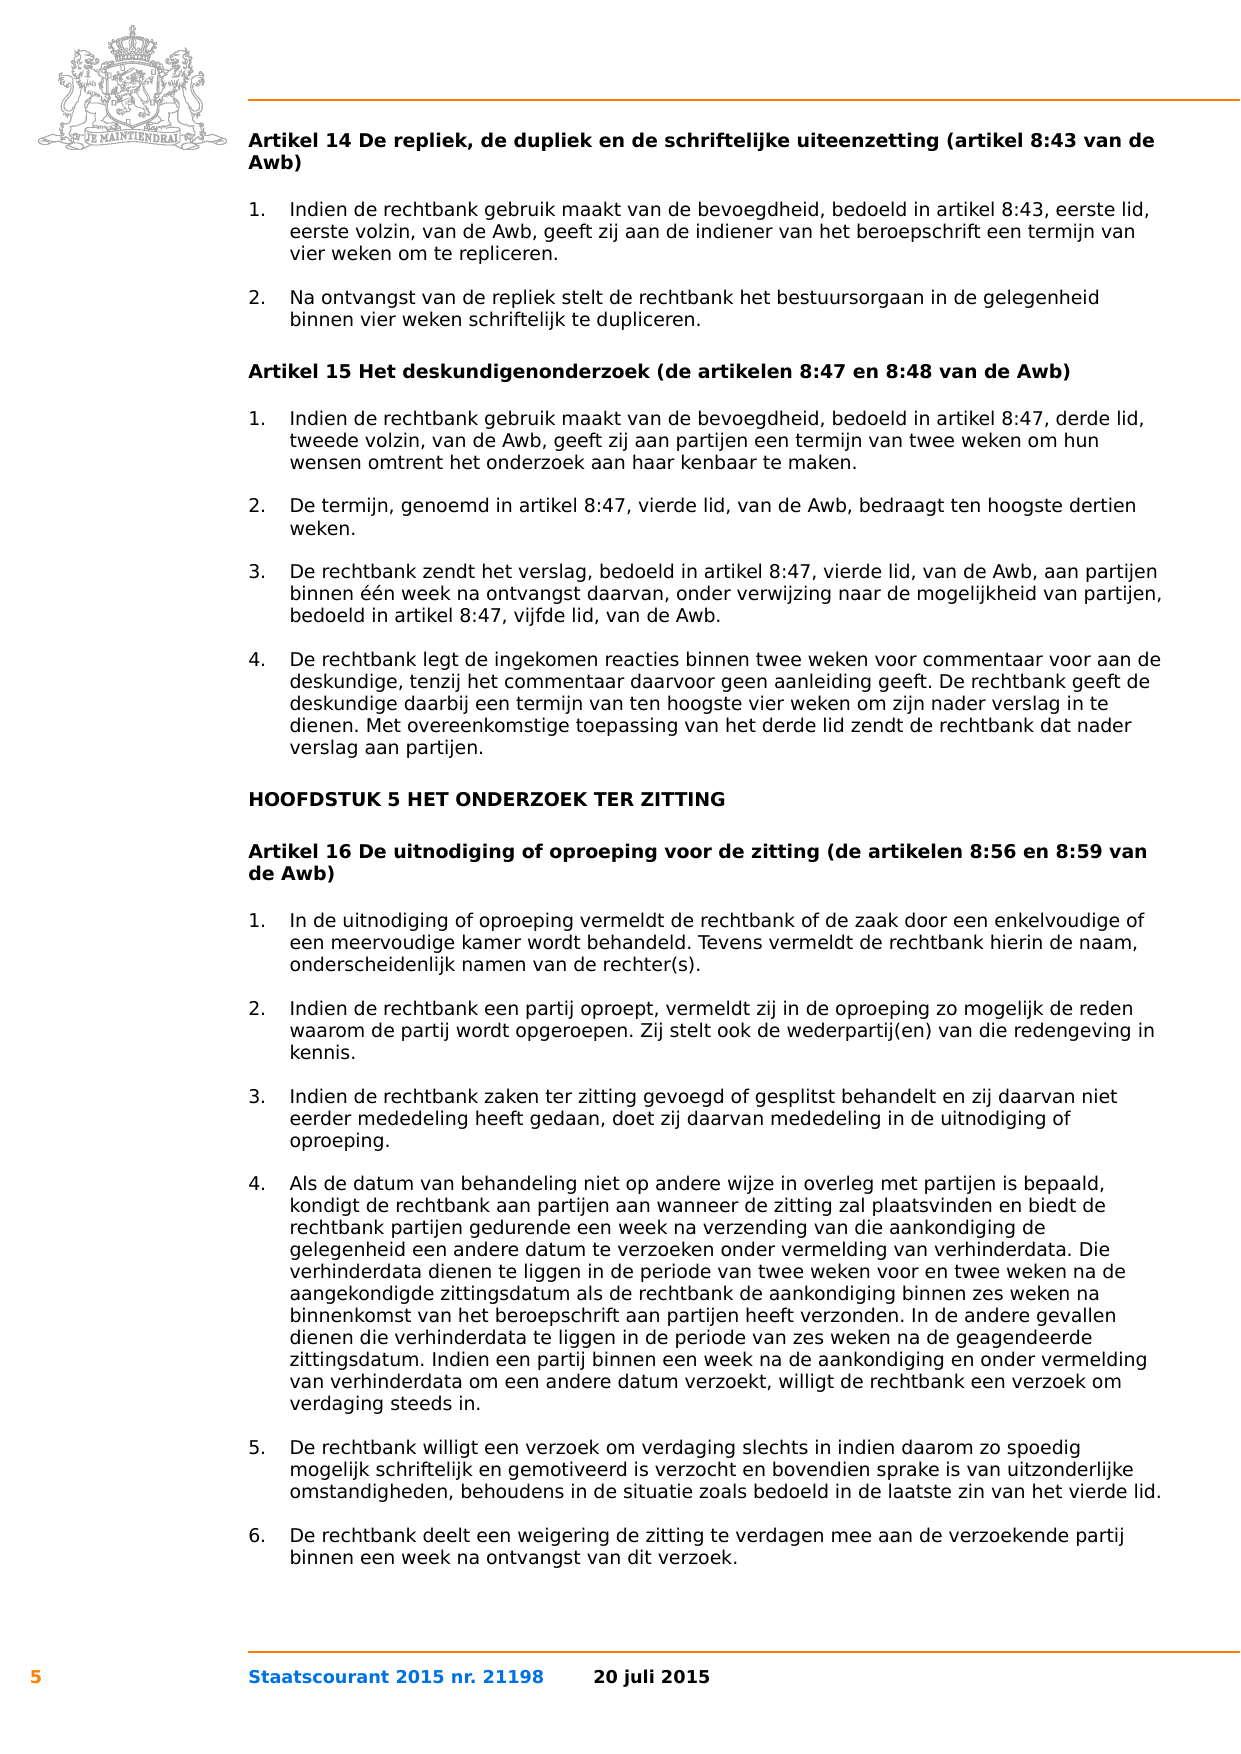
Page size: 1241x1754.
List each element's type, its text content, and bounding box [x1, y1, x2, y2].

text 1. Indien de rechtbank gebruik maakt van de bevoegdheid, bedoeld in artikel 8:43, eerste lid, eerste volzin, van de Awb, geeft zij aan de indiener van het beroepschrift een termijn van vier weken om te repliceren. [248, 199, 1163, 265]
text 5. De rechtbank willigt een verzoek om verdaging slechts in indien daarom zo spoedig mogelijk schriftelijk en gemotiveerd is verzocht en bovendien sprake is van uitzonderlijke omstandigheden, behoudens in de situatie zoals bedoeld in de laatste zin van het vierde lid. [248, 1437, 1163, 1503]
subtitle Artikel 15 Het deskundigenonderzoek (de artikelen 8:47 en 8:48 van de Awb) [248, 361, 1163, 383]
text 4. De rechtbank legt de ingekomen reacties binnen twee weken voor commentaar voor aan de deskundige, tenzij het commentaar daarvoor geen aanleiding geeft. De rechtbank geeft de deskundige daarbij een termijn van ten hoogste vier weken om zijn nader verslag in te dienen. Met overeenkomstige toepassing van het derde lid zendt de rechtbank dat nader verslag aan partijen. [248, 649, 1163, 759]
text 3. Indien de rechtbank zaken ter zitting gevoegd of gesplitst behandelt en zij daarvan niet eerder mededeling heeft gedaan, doet zij daarvan mededeling in de uitnodiging of oproeping. [248, 1086, 1163, 1151]
text 2. De termijn, genoemd in artikel 8:47, vierde lid, van de Awb, bedraagt ten hoogste dertien weken. [248, 495, 1163, 539]
text 4. Als de datum van behandeling niet op andere wijze in overleg met partijen is bepaald, kondigt de rechtbank aan partijen aan wanneer de zitting zal plaatsvinden en biedt de rechtbank partijen gedurende een week na verzending van die aankondiging de gelegenheid een andere datum te verzoeken onder vermelding van verhinderdata. Die verhinderdata dienen te liggen in de periode van twee weken voor en twee weken na de aangekondigde zittingsdatum als de rechtbank de aankondiging binnen zes weken na binnenkomst van het beroepschrift aan partijen heeft verzonden. In de andere gevallen dienen die verhinderdata te liggen in de periode van zes weken na de geagendeerde zittingsdatum. Indien een partij binnen een week na de aankondiging en onder vermelding van verhinderdata om een andere datum verzoekt, willigt de rechtbank een verzoek om verdaging steeds in. [248, 1173, 1163, 1415]
text 1. In de uitnodiging of oproeping vermeldt de rechtbank of de zaak door een enkelvoudige of een meervoudige kamer wordt behandeld. Tevens vermeldt de rechtbank hierin de naam, onderscheidenlijk namen van de rechter(s). [248, 910, 1163, 976]
text 2. Na ontvangst van de repliek stelt de rechtbank het bestuursorgaan in de gelegenheid binnen vier weken schriftelijk te dupliceren. [248, 287, 1163, 331]
text 3. De rechtbank zendt het verslag, bedoeld in artikel 8:47, vierde lid, van de Awb, aan partijen binnen één week na ontvangst daarvan, onder verwijzing naar de mogelijkheid van partijen, bedoeld in artikel 8:47, vijfde lid, van de Awb. [248, 561, 1163, 627]
text 6. De rechtbank deelt een weigering de zitting te verdagen mee aan de verzoekende partij binnen een week na ontvangst van dit verzoek. [248, 1525, 1163, 1569]
text 2. Indien de rechtbank een partij oproept, vermeldt zij in de oproeping zo mogelijk de reden waarom de partij wordt opgeroepen. Zij stelt ook de wederpartij(en) van die redengeving in kennis. [248, 998, 1163, 1064]
subtitle HOOFDSTUK 5 HET ONDERZOEK TER ZITTING [248, 789, 1163, 811]
text 1. Indien de rechtbank gebruik maakt van de bevoegdheid, bedoeld in artikel 8:47, derde lid, tweede volzin, van de Awb, geeft zij aan partijen een termijn van twee weken om hun wensen omtrent het onderzoek aan haar kenbaar te maken. [248, 408, 1163, 473]
subtitle Artikel 14 De repliek, de dupliek en de schriftelijke uiteenzetting (artikel 8:43 van de Awb) [248, 130, 1163, 174]
picture [38, 25, 227, 150]
subtitle Artikel 16 De uitnodiging of oproeping voor de zitting (de artikelen 8:56 en 8:59 van de Awb) [248, 841, 1163, 885]
